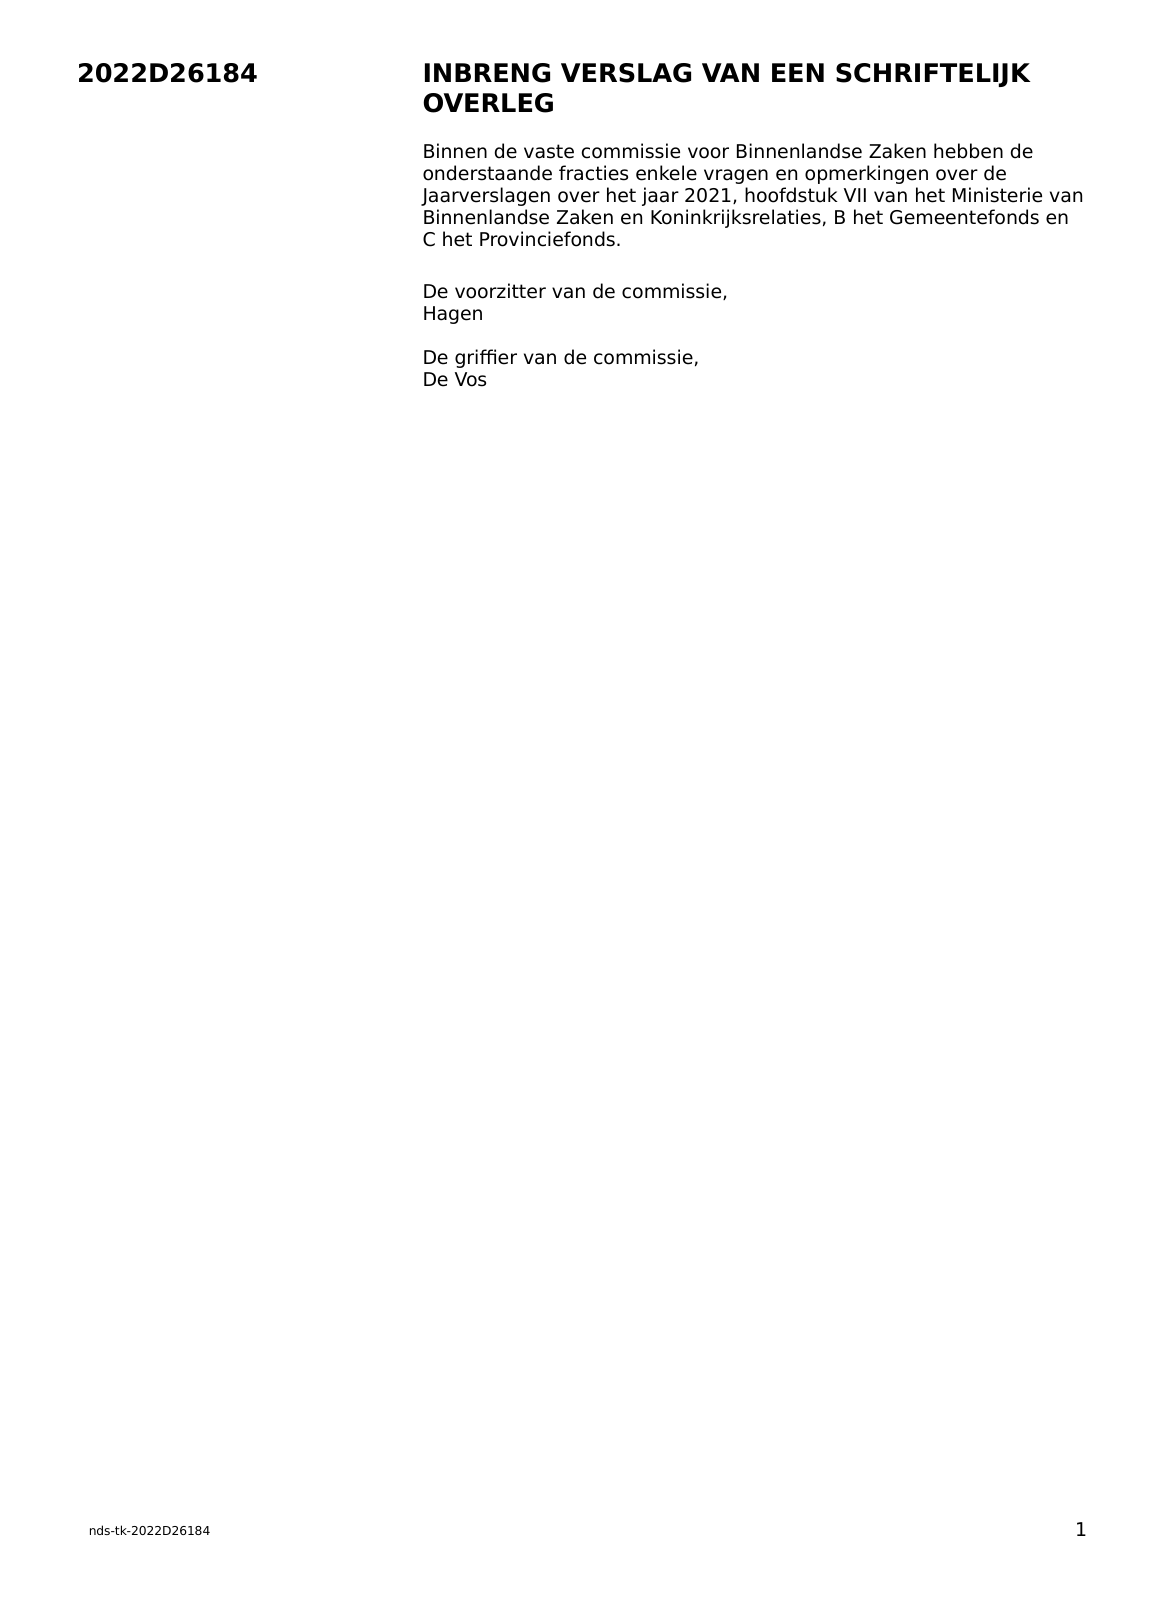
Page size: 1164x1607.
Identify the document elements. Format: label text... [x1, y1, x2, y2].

text 2022D26184 INBRENG VERSLAG VAN EEN SCHRIFTELIJK OVERLEG [77, 59, 1087, 118]
text nds-tk-2022D26184 [88, 1524, 323, 1538]
text Binnen de vaste commissie voor Binnenlandse Zaken hebben de onderstaande fracties enkele vragen en opmerkingen over de Jaarverslagen over het jaar 2021, hoofdstuk VII van het Ministerie van Binnenlandse Zaken en Koninkrijksrelaties, B het Gemeentefonds en C het Provinciefonds. [422, 141, 1087, 251]
text De voorzitter van de commissie, Hagen [422, 281, 1087, 324]
text De griffier van de commissie, De Vos [422, 347, 1087, 391]
